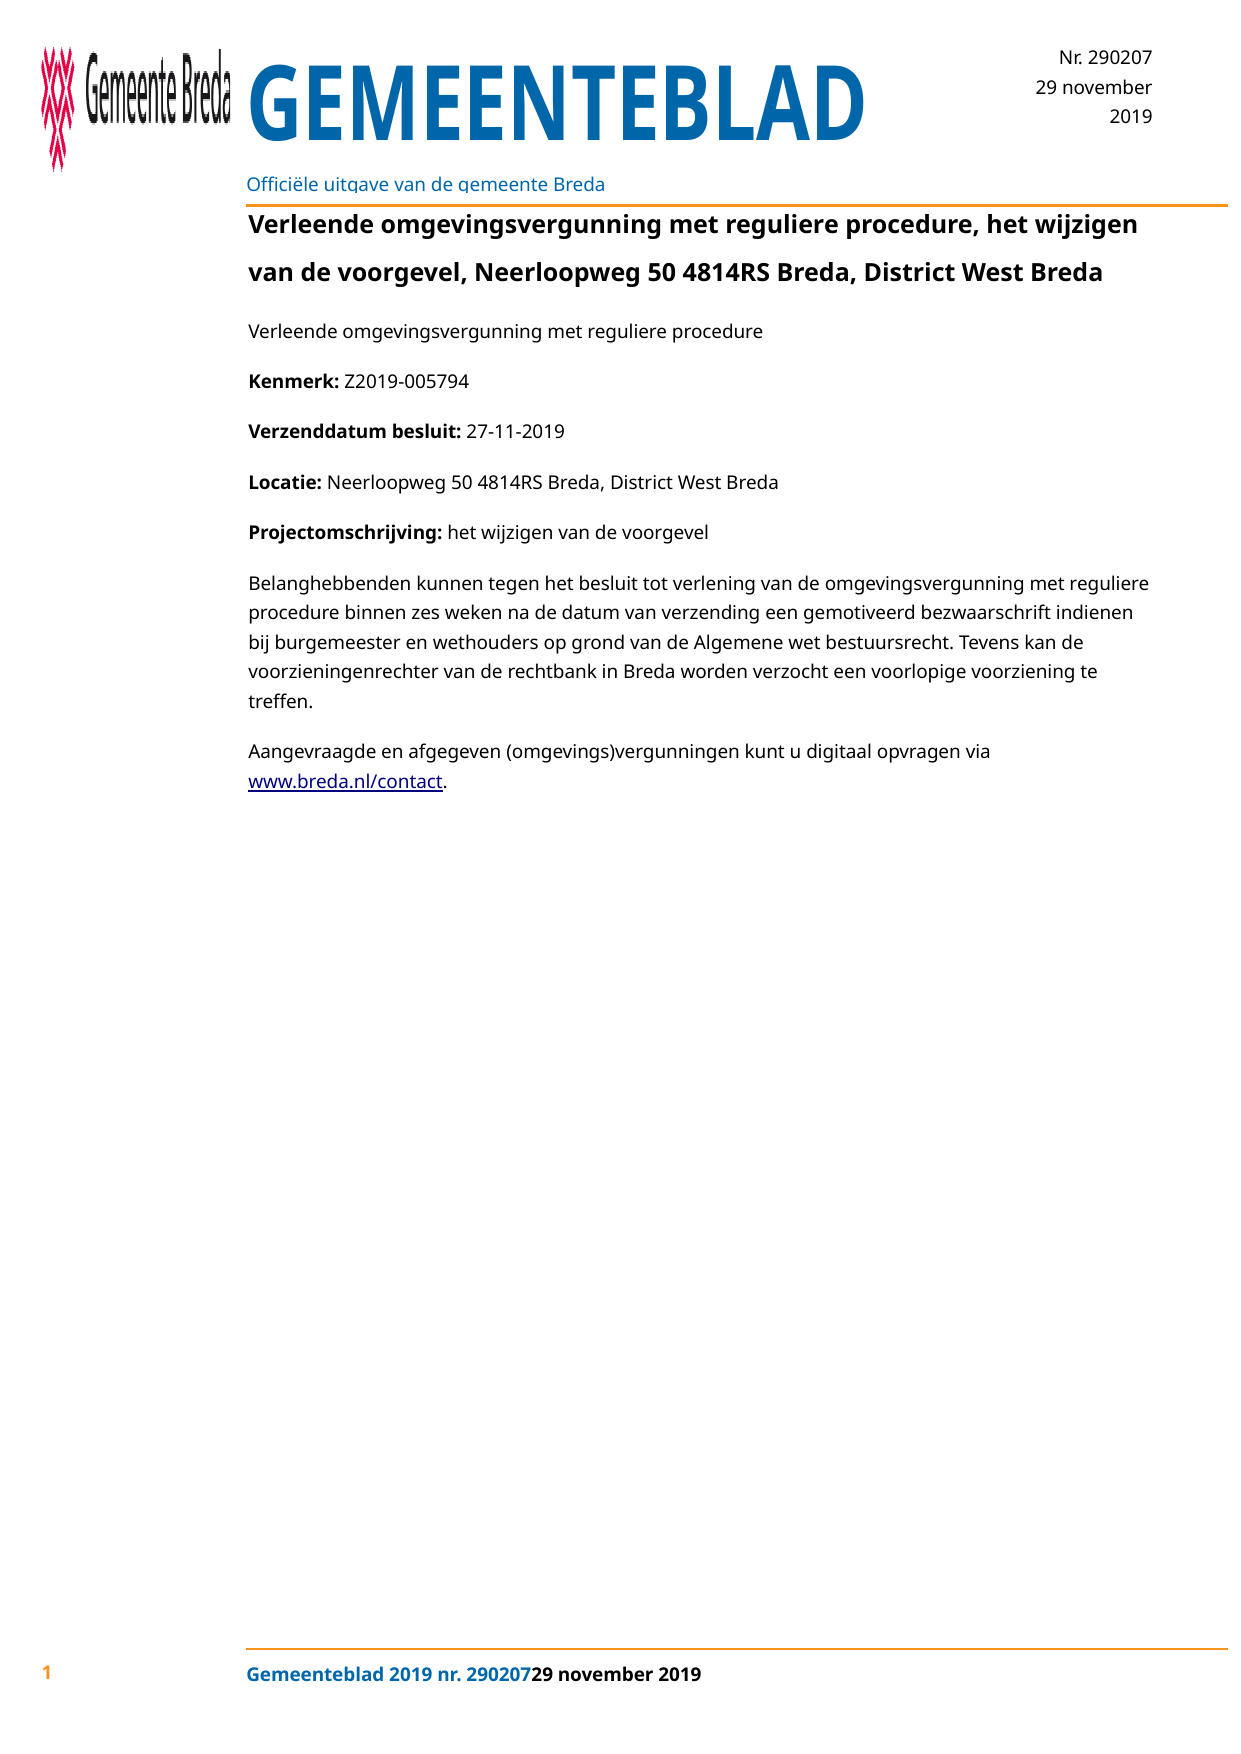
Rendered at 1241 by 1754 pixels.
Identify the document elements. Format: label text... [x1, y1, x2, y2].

text Verleende omgevingsvergunning met reguliere procedure [248, 318, 1152, 344]
text Aangevraagde en afgegeven (omgevings)vergunningen kunt u digitaal opvragen via www.breda.nl/contact. [248, 739, 1152, 794]
text Kenmerk: Z2019-005794 [248, 368, 1152, 394]
text Verzenddatum besluit: 27-11-2019 [248, 419, 1152, 444]
picture [41, 47, 231, 172]
text Belanghebbenden kunnen tegen het besluit tot verlening van de omgevingsvergunning met reguliere procedure binnen zes weken na de datum van verzending een gemotiveerd bezwaarschrift indienen bij burgemeester en wethouders op grond van de Algemene wet bestuursrecht. Tevens kan de voorzieningenrechter van de rechtbank in Breda worden verzocht een voorlopige voorziening te treffen. [248, 570, 1152, 714]
text Verleende omgevingsvergunning met reguliere procedure, het wijzigen van de voorgevel, Neerloopweg 50 4814RS Breda, District West Breda [248, 207, 1152, 288]
text Projectomschrijving: het wijzigen van de voorgevel [248, 519, 1152, 545]
text Locatie: Neerloopweg 50 4814RS Breda, District West Breda [248, 469, 1152, 495]
